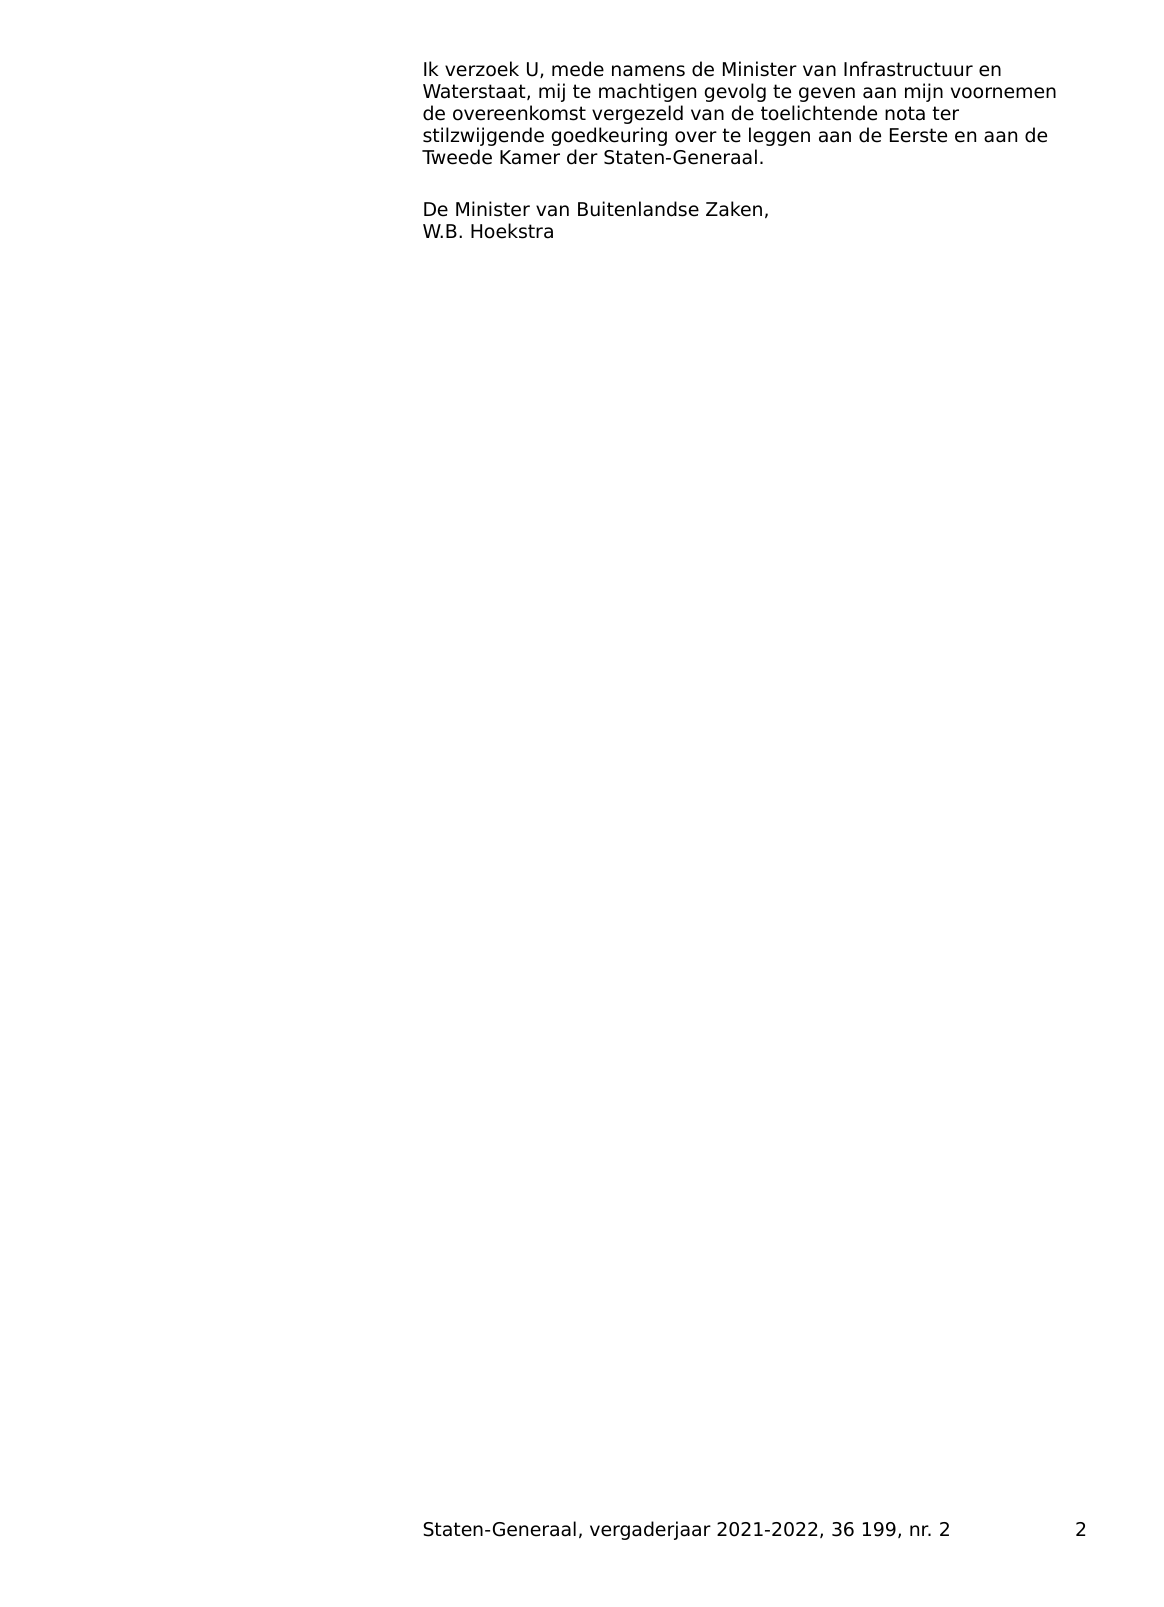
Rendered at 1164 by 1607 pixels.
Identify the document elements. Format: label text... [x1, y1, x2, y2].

text De Minister van Buitenlandse Zaken, W.B. Hoekstra [422, 199, 1087, 243]
text Ik verzoek U, mede namens de Minister van Infrastructuur en Waterstaat, mij te machtigen gevolg te geven aan mijn voornemen de overeenkomst vergezeld van de toelichtende nota ter stilzwijgende goedkeuring over te leggen aan de Eerste en aan de Tweede Kamer der Staten-Generaal. [422, 59, 1087, 169]
